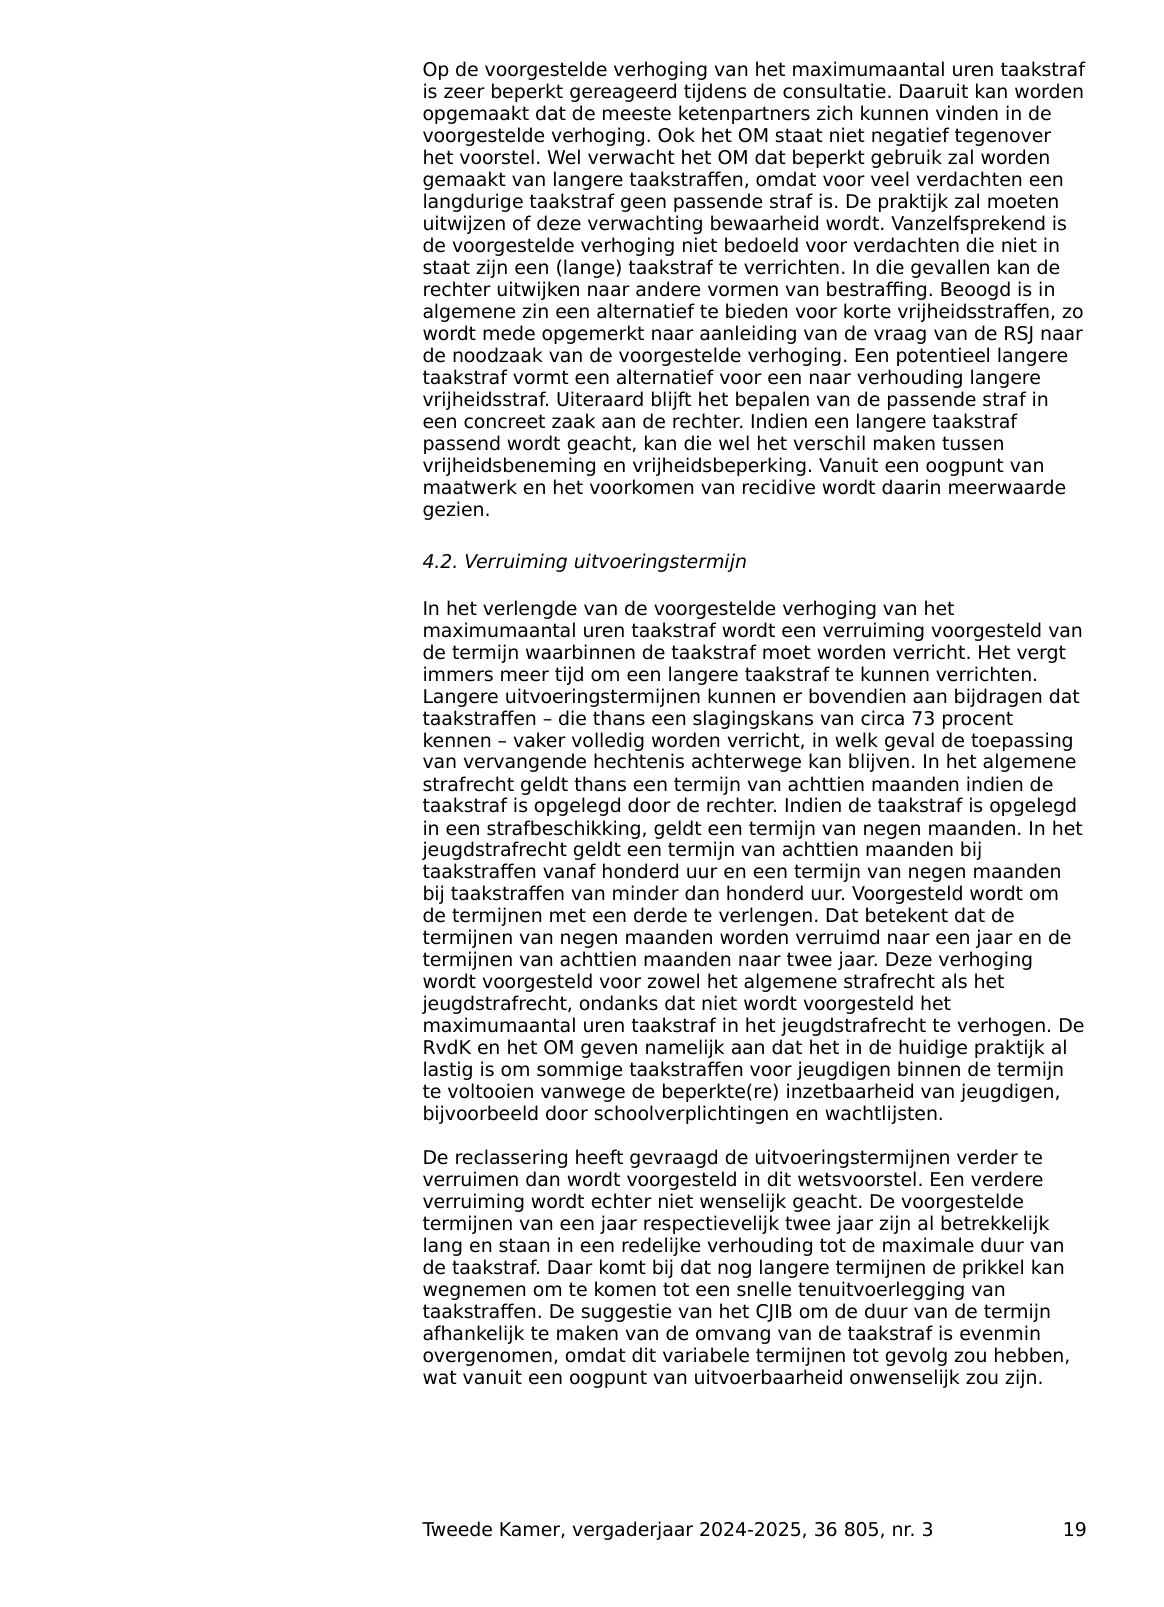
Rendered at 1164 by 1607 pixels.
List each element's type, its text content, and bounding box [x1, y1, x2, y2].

text De reclassering heeft gevraagd de uitvoeringstermijnen verder te verruimen dan wordt voorgesteld in dit wetsvoorstel. Een verdere verruiming wordt echter niet wenselijk geacht. De voorgestelde termijnen van een jaar respectievelijk twee jaar zijn al betrekkelijk lang en staan in een redelijke verhouding tot de maximale duur van de taakstraf. Daar komt bij dat nog langere termijnen de prikkel kan wegnemen om te komen tot een snelle tenuitvoerlegging van taakstraffen. De suggestie van het CJIB om de duur van de termijn afhankelijk te maken van de omvang van de taakstraf is evenmin overgenomen, omdat dit variabele termijnen tot gevolg zou hebben, wat vanuit een oogpunt van uitvoerbaarheid onwenselijk zou zijn. [422, 1147, 1087, 1389]
subtitle 4.2. Verruiming uitvoeringstermijn [422, 551, 1087, 573]
text Op de voorgestelde verhoging van het maximumaantal uren taakstraf is zeer beperkt gereageerd tijdens de consultatie. Daaruit kan worden opgemaakt dat de meeste ketenpartners zich kunnen vinden in de voorgestelde verhoging. Ook het OM staat niet negatief tegenover het voorstel. Wel verwacht het OM dat beperkt gebruik zal worden gemaakt van langere taakstraffen, omdat voor veel verdachten een langdurige taakstraf geen passende straf is. De praktijk zal moeten uitwijzen of deze verwachting bewaarheid wordt. Vanzelfsprekend is de voorgestelde verhoging niet bedoeld voor verdachten die niet in staat zijn een (lange) taakstraf te verrichten. In die gevallen kan de rechter uitwijken naar andere vormen van bestraffing. Beoogd is in algemene zin een alternatief te bieden voor korte vrijheidsstraffen, zo wordt mede opgemerkt naar aanleiding van de vraag van de RSJ naar de noodzaak van de voorgestelde verhoging. Een potentieel langere taakstraf vormt een alternatief voor een naar verhouding langere vrijheidsstraf. Uiteraard blijft het bepalen van de passende straf in een concreet zaak aan de rechter. Indien een langere taakstraf passend wordt geacht, kan die wel het verschil maken tussen vrijheidsbeneming en vrijheidsbeperking. Vanuit een oogpunt van maatwerk en het voorkomen van recidive wordt daarin meerwaarde gezien. [422, 59, 1087, 521]
text In het verlengde van de voorgestelde verhoging van het maximumaantal uren taakstraf wordt een verruiming voorgesteld van de termijn waarbinnen de taakstraf moet worden verricht. Het vergt immers meer tijd om een langere taakstraf te kunnen verrichten. Langere uitvoeringstermijnen kunnen er bovendien aan bijdragen dat taakstraffen – die thans een slagingskans van circa 73 procent kennen – vaker volledig worden verricht, in welk geval de toepassing van vervangende hechtenis achterwege kan blijven. In het algemene strafrecht geldt thans een termijn van achttien maanden indien de taakstraf is opgelegd door de rechter. Indien de taakstraf is opgelegd in een strafbeschikking, geldt een termijn van negen maanden. In het jeugdstrafrecht geldt een termijn van achttien maanden bij taakstraffen vanaf honderd uur en een termijn van negen maanden bij taakstraffen van minder dan honderd uur. Voorgesteld wordt om de termijnen met een derde te verlengen. Dat betekent dat de termijnen van negen maanden worden verruimd naar een jaar en de termijnen van achttien maanden naar twee jaar. Deze verhoging wordt voorgesteld voor zowel het algemene strafrecht als het jeugdstrafrecht, ondanks dat niet wordt voorgesteld het maximumaantal uren taakstraf in het jeugdstrafrecht te verhogen. De RvdK en het OM geven namelijk aan dat het in de huidige praktijk al lastig is om sommige taakstraffen voor jeugdigen binnen de termijn te voltooien vanwege de beperkte(re) inzetbaarheid van jeugdigen, bijvoorbeeld door schoolverplichtingen en wachtlijsten. [422, 598, 1087, 1125]
